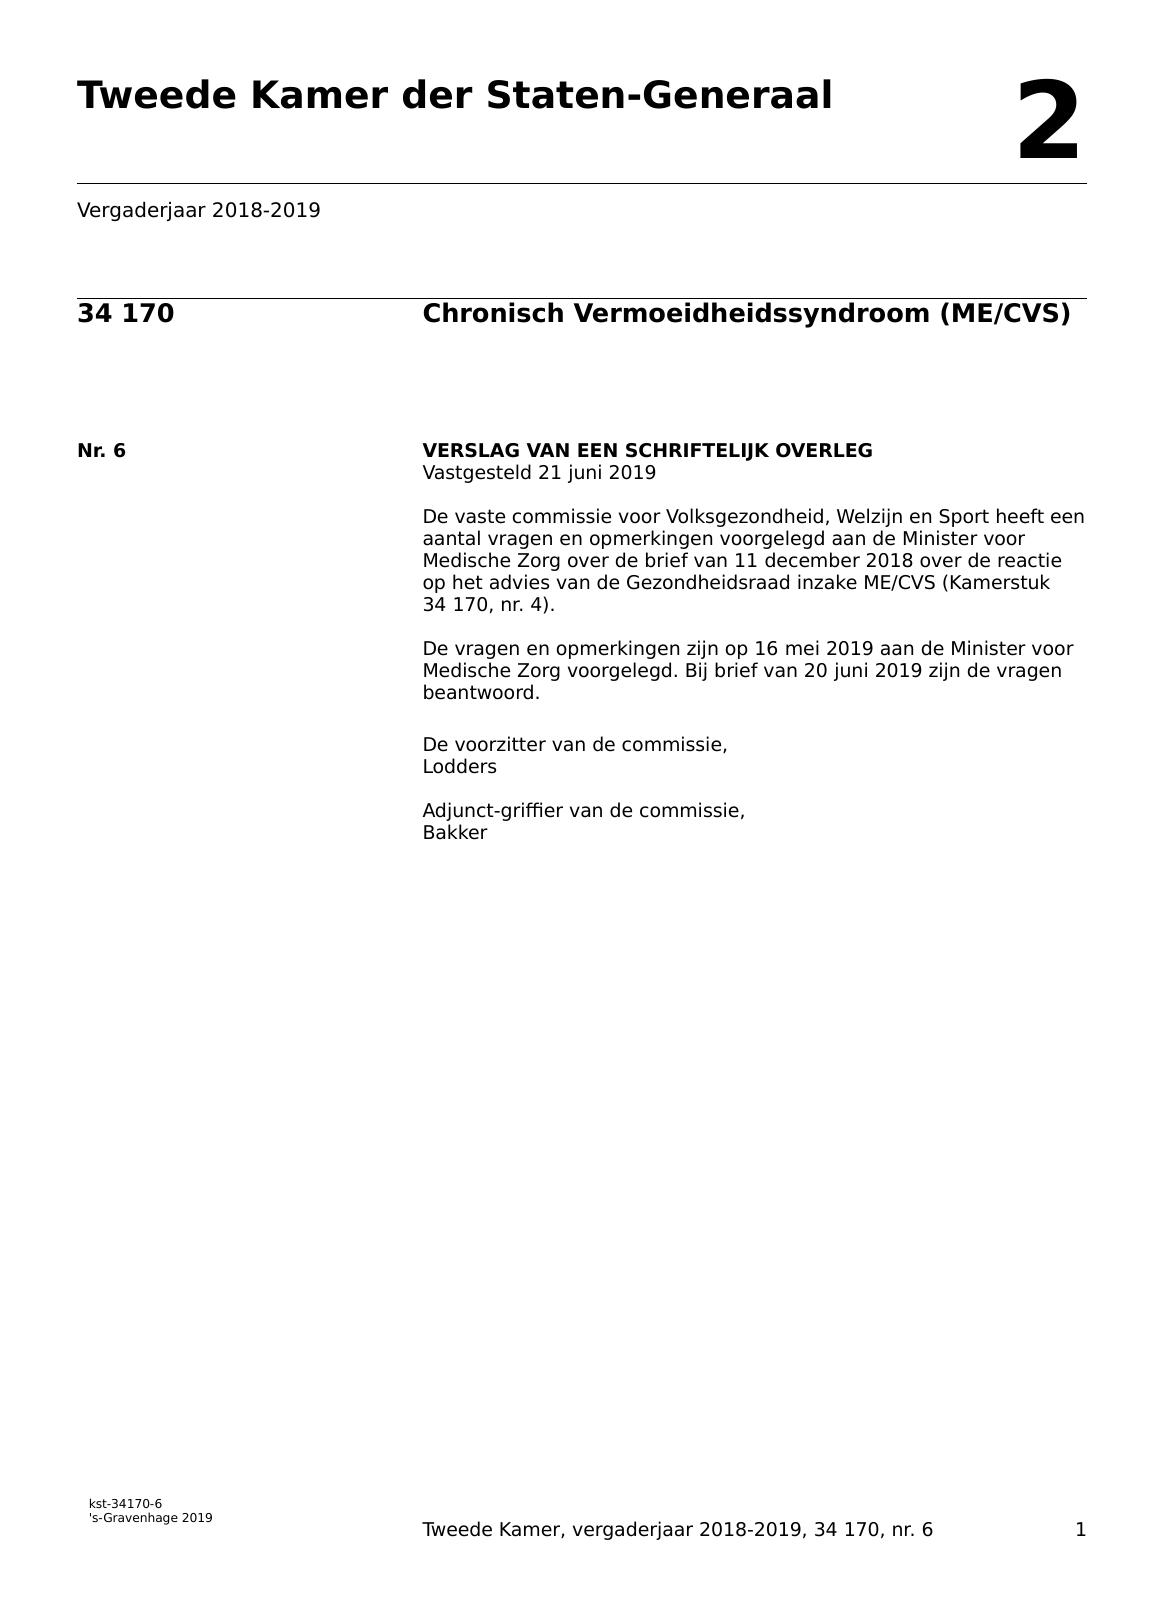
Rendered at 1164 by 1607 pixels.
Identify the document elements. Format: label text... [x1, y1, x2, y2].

table_cell Vergaderjaar 2018-2019 [77, 184, 1087, 298]
subtitle 34 170 Chronisch Vermoeidheidssyndroom (ME/CVS) [77, 299, 1087, 329]
text kst-34170-6 [88, 1497, 323, 1511]
subtitle Nr. 6 VERSLAG VAN EEN SCHRIFTELIJK OVERLEG [77, 440, 1087, 462]
text 's-Gravenhage 2019 [88, 1511, 323, 1525]
text De vragen en opmerkingen zijn op 16 mei 2019 aan de Minister voor Medische Zorg voorgelegd. Bij brief van 20 juni 2019 zijn de vragen beantwoord. [422, 638, 1087, 704]
text Vastgesteld 21 juni 2019 [422, 462, 1087, 484]
text De vaste commissie voor Volksgezondheid, Welzijn en Sport heeft een aantal vragen en opmerkingen voorgelegd aan de Minister voor Medische Zorg over de brief van 11 december 2018 over de reactie op het advies van de Gezondheidsraad inzake ME/CVS (Kamerstuk 34 170, nr. 4). [422, 506, 1087, 616]
table_header 2 [886, 59, 1087, 183]
text De voorzitter van de commissie, Lodders [422, 734, 1087, 778]
table_header Tweede Kamer der Staten-Generaal [77, 59, 886, 183]
text Adjunct-griffier van de commissie, Bakker [422, 800, 1087, 844]
